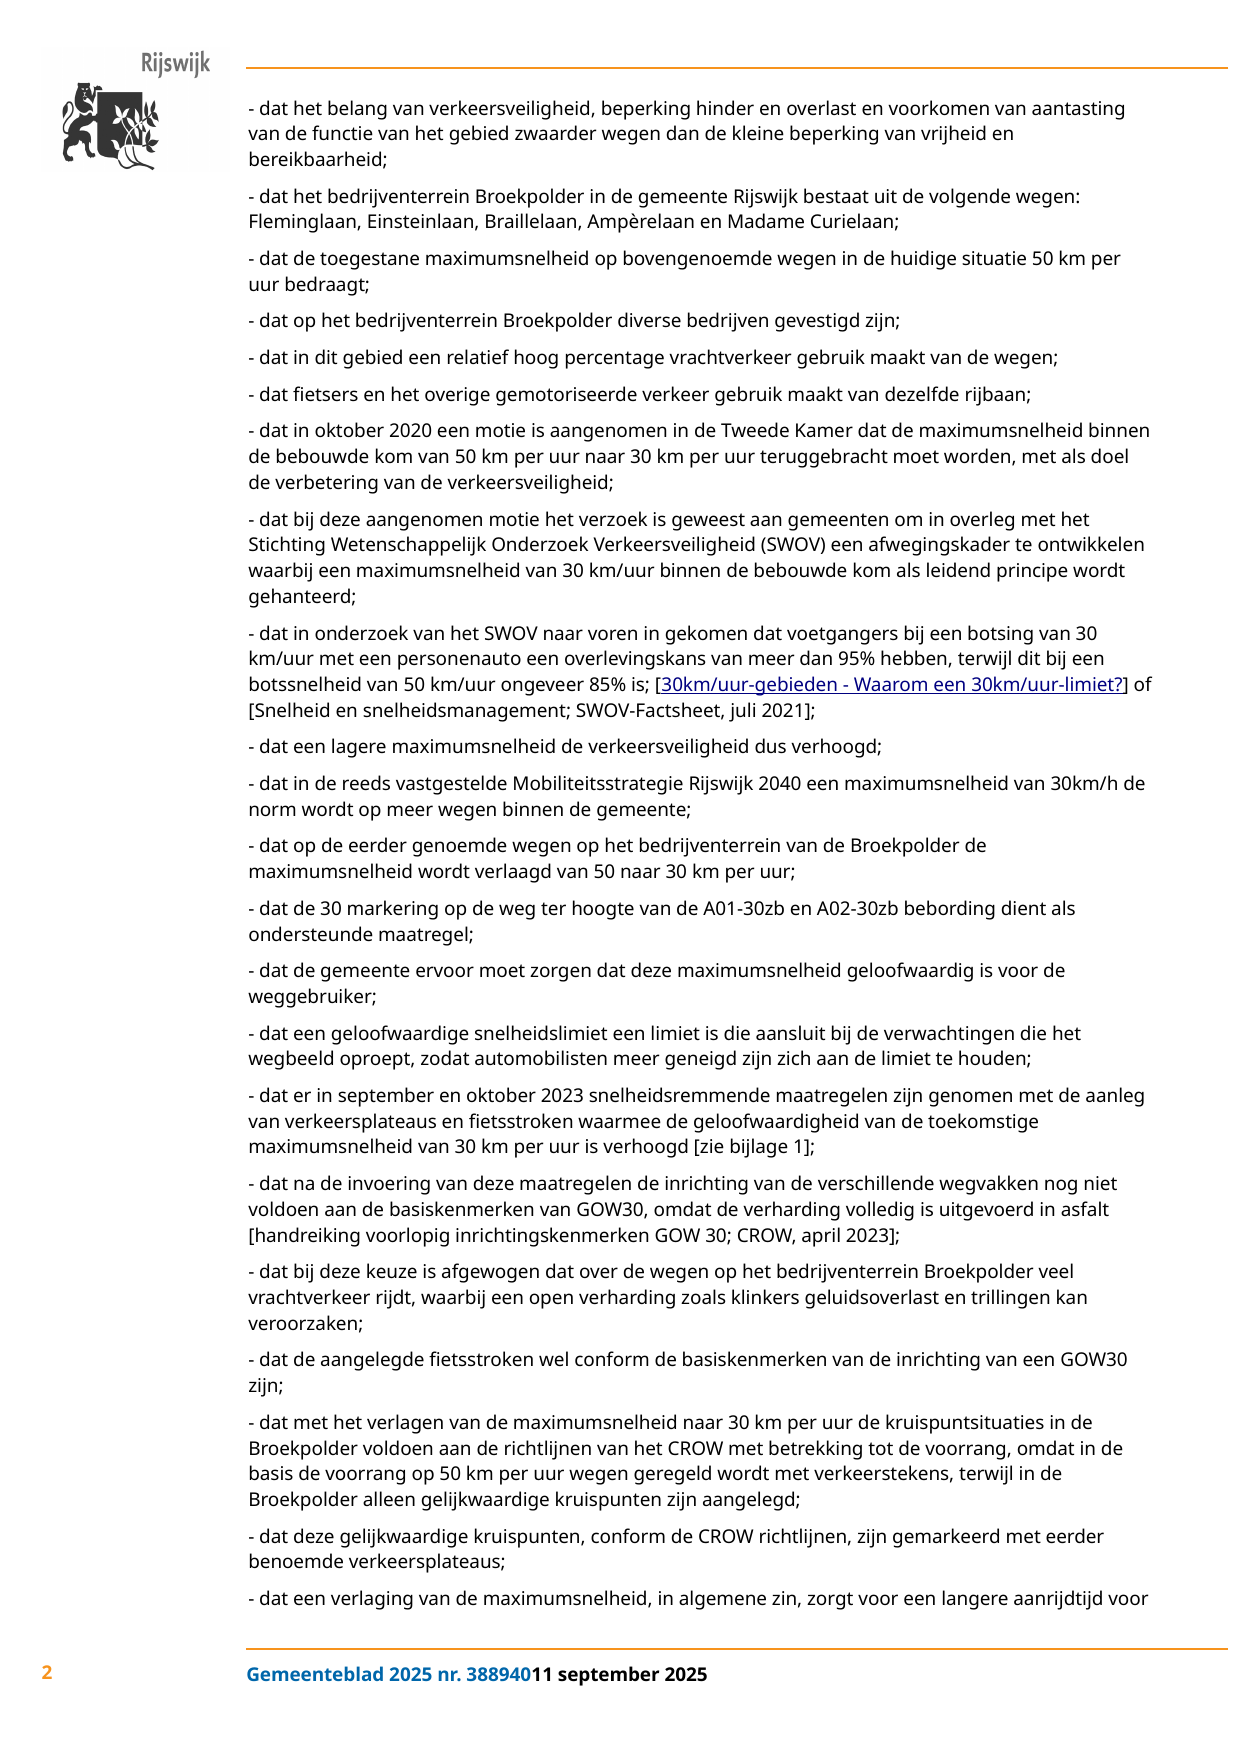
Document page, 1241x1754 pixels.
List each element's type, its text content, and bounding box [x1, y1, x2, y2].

text - dat in oktober 2020 een motie is aangenomen in de Tweede Kamer dat de maximumsnelheid binnen de bebouwde kom van 50 km per uur naar 30 km per uur teruggebracht moet worden, met als doel de verbetering van de verkeersveiligheid; [248, 418, 1152, 495]
text - dat met het verlagen van de maximumsnelheid naar 30 km per uur de kruispuntsituaties in de Broekpolder voldoen aan de richtlijnen van het CROW met betrekking tot de voorrang, omdat in de basis de voorrang op 50 km per uur wegen geregeld wordt met verkeerstekens, terwijl in de Broekpolder alleen gelijkwaardige kruispunten zijn aangelegd; [248, 1409, 1152, 1512]
text - dat een verlaging van de maximumsnelheid, in algemene zin, zorgt voor een langere aanrijdtijd voor [248, 1585, 1152, 1611]
text - dat op het bedrijventerrein Broekpolder diverse bedrijven gevestigd zijn; [248, 308, 1152, 333]
text - dat de toegestane maximumsnelheid op bovengenoemde wegen in de huidige situatie 50 km per uur bedraagt; [248, 245, 1152, 297]
text - dat in dit gebied een relatief hoog percentage vrachtverkeer gebruik maakt van de wegen; [248, 344, 1152, 370]
text - dat het belang van verkeersveiligheid, beperking hinder en overlast en voorkomen van aantasting van de functie van het gebied zwaarder wegen dan de kleine beperking van vrijheid en bereikbaarheid; [248, 95, 1152, 172]
text - dat de gemeente ervoor moet zorgen dat deze maximumsnelheid geloofwaardig is voor de weggebruiker; [248, 957, 1152, 1009]
text - dat in onderzoek van het SWOV naar voren in gekomen dat voetgangers bij een botsing van 30 km/uur met een personenauto een overlevingskans van meer dan 95% hebben, terwijl dit bij een botssnelheid van 50 km/uur ongeveer 85% is; [30km/uur-gebieden - Waarom een 30km/uur-limiet?] of [Snelheid en snelheidsmanagement; SWOV-Factsheet, juli 2021]; [248, 620, 1152, 723]
picture [41, 47, 231, 172]
text - dat een lagere maximumsnelheid de verkeersveiligheid dus verhoogd; [248, 733, 1152, 759]
text - dat in de reeds vastgestelde Mobiliteitsstrategie Rijswijk 2040 een maximumsnelheid van 30km/h de norm wordt op meer wegen binnen de gemeente; [248, 770, 1152, 822]
text - dat een geloofwaardige snelheidslimiet een limiet is die aansluit bij de verwachtingen die het wegbeeld oproept, zodat automobilisten meer geneigd zijn zich aan de limiet te houden; [248, 1020, 1152, 1071]
text - dat na de invoering van deze maatregelen de inrichting van de verschillende wegvakken nog niet voldoen aan de basiskenmerken van GOW30, omdat de verharding volledig is uitgevoerd in asfalt [handreiking voorlopig inrichtingskenmerken GOW 30; CROW, april 2023]; [248, 1170, 1152, 1247]
text - dat bij deze aangenomen motie het verzoek is geweest aan gemeenten om in overleg met het Stichting Wetenschappelijk Onderzoek Verkeersveiligheid (SWOV) een afwegingskader te ontwikkelen waarbij een maximumsnelheid van 30 km/uur binnen de bebouwde kom als leidend principe wordt gehanteerd; [248, 506, 1152, 609]
text - dat op de eerder genoemde wegen op het bedrijventerrein van de Broekpolder de maximumsnelheid wordt verlaagd van 50 naar 30 km per uur; [248, 833, 1152, 884]
text - dat er in september en oktober 2023 snelheidsremmende maatregelen zijn genomen met de aanleg van verkeersplateaus en fietsstroken waarmee de geloofwaardigheid van de toekomstige maximumsnelheid van 30 km per uur is verhoogd [zie bijlage 1]; [248, 1082, 1152, 1159]
text - dat deze gelijkwaardige kruispunten, conform de CROW richtlijnen, zijn gemarkeerd met eerder benoemde verkeersplateaus; [248, 1523, 1152, 1574]
text - dat fietsers en het overige gemotoriseerde verkeer gebruik maakt van dezelfde rijbaan; [248, 381, 1152, 407]
text - dat het bedrijventerrein Broekpolder in de gemeente Rijswijk bestaat uit de volgende wegen: Fleminglaan, Einsteinlaan, Braillelaan, Ampèrelaan en Madame Curielaan; [248, 183, 1152, 234]
text - dat de 30 markering op de weg ter hoogte van de A01-30zb en A02-30zb bebording dient als ondersteunde maatregel; [248, 895, 1152, 946]
text - dat de aangelegde fietsstroken wel conform de basiskenmerken van de inrichting van een GOW30 zijn; [248, 1347, 1152, 1398]
text - dat bij deze keuze is afgewogen dat over de wegen op het bedrijventerrein Broekpolder veel vrachtverkeer rijdt, waarbij een open verharding zoals klinkers geluidsoverlast en trillingen kan veroorzaken; [248, 1258, 1152, 1336]
